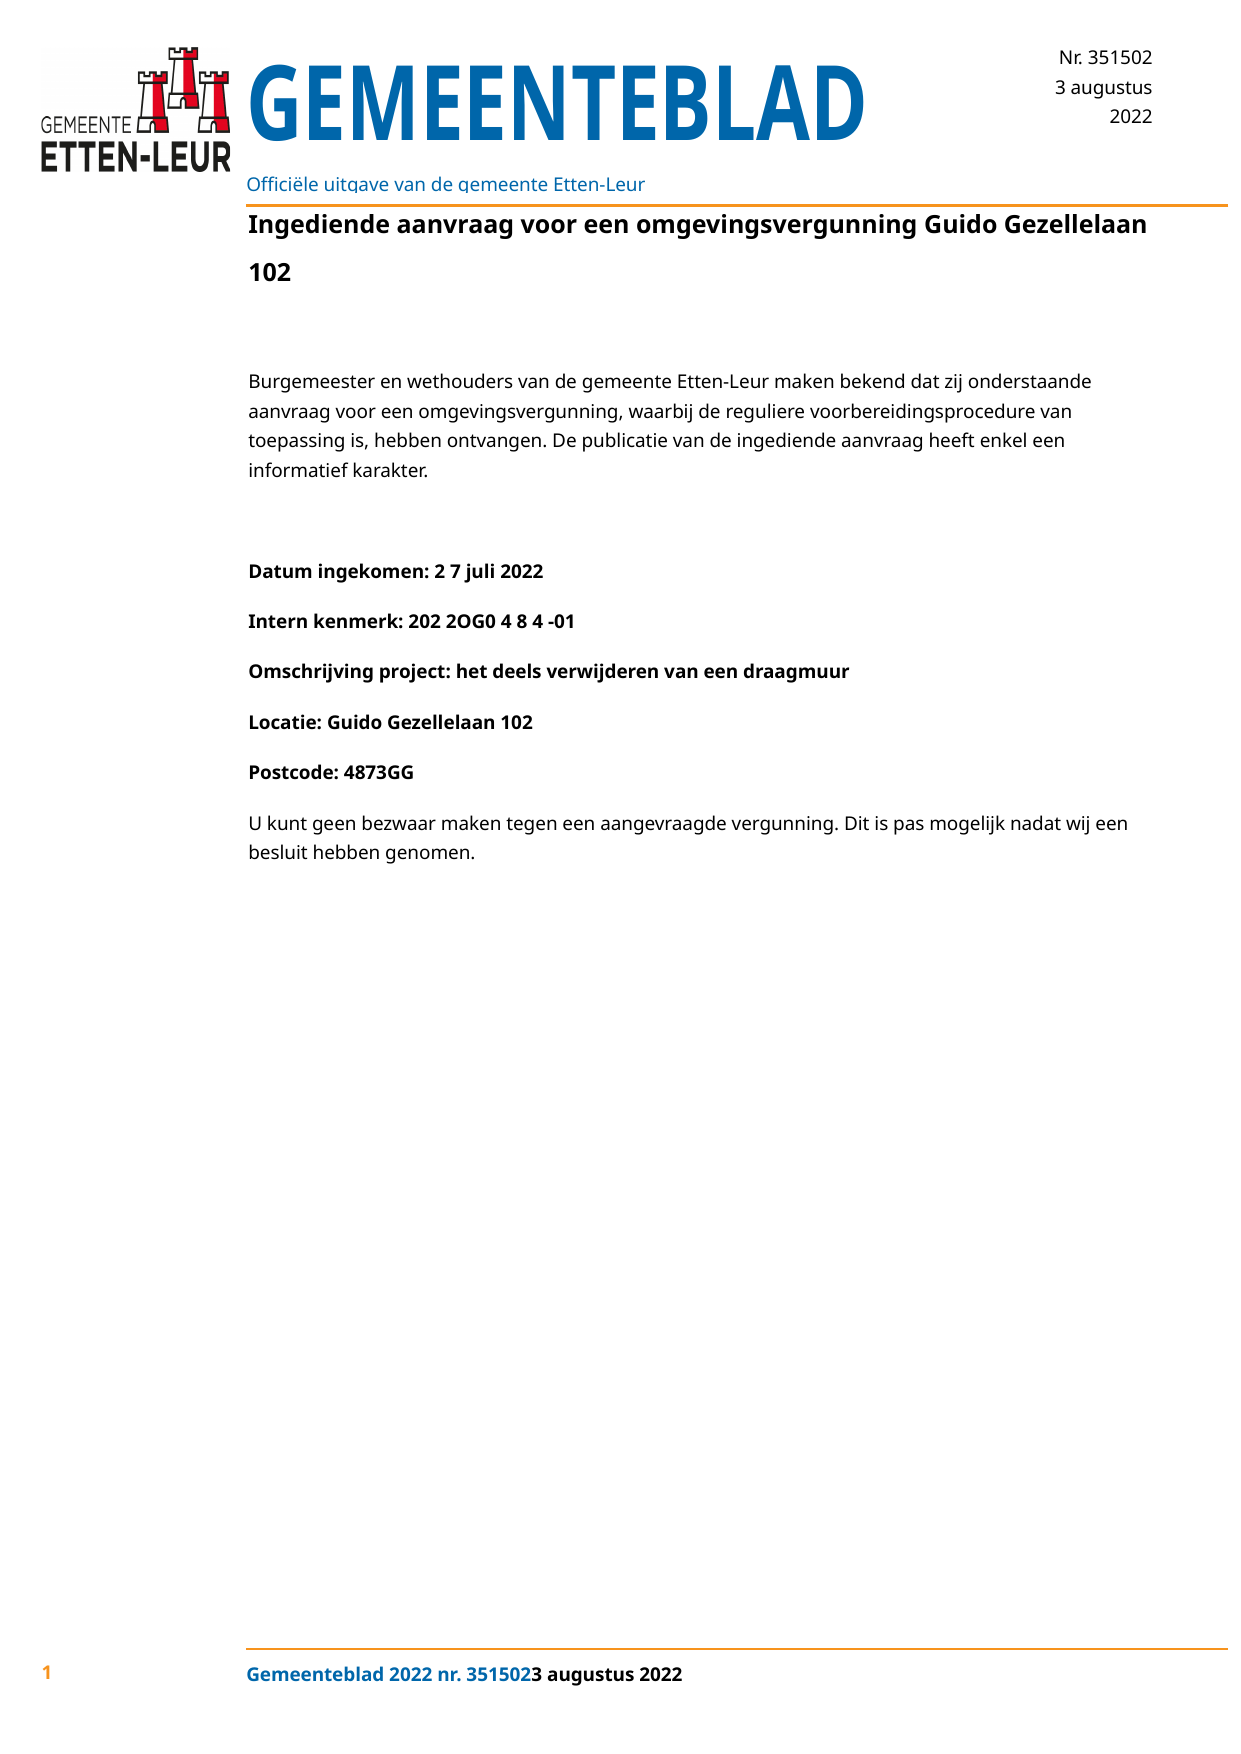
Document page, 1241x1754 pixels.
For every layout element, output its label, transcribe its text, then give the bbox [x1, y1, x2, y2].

text Datum ingekomen: 2 7 juli 2022 [248, 558, 1152, 584]
text Ingediende aanvraag voor een omgevingsvergunning Guido Gezellelaan 102 [248, 207, 1152, 288]
text Locatie: Guido Gezellelaan 102 [248, 709, 1152, 735]
picture [41, 47, 231, 172]
text Intern kenmerk: 202 2OG0 4 8 4 -01 [248, 608, 1152, 634]
text Burgemeester en wethouders van de gemeente Etten-Leur maken bekend dat zij onderstaande aanvraag voor een omgevingsvergunning, waarbij de reguliere voorbereidingsprocedure van toepassing is, hebben ontvangen. De publicatie van de ingediende aanvraag heeft enkel een informatief karakter. [248, 368, 1152, 483]
text Omschrijving project: het deels verwijderen van een draagmuur [248, 659, 1152, 684]
text U kunt geen bezwaar maken tegen een aangevraagde vergunning. Dit is pas mogelijk nadat wij een besluit hebben genomen. [248, 810, 1152, 865]
text Postcode: 4873GG [248, 759, 1152, 785]
